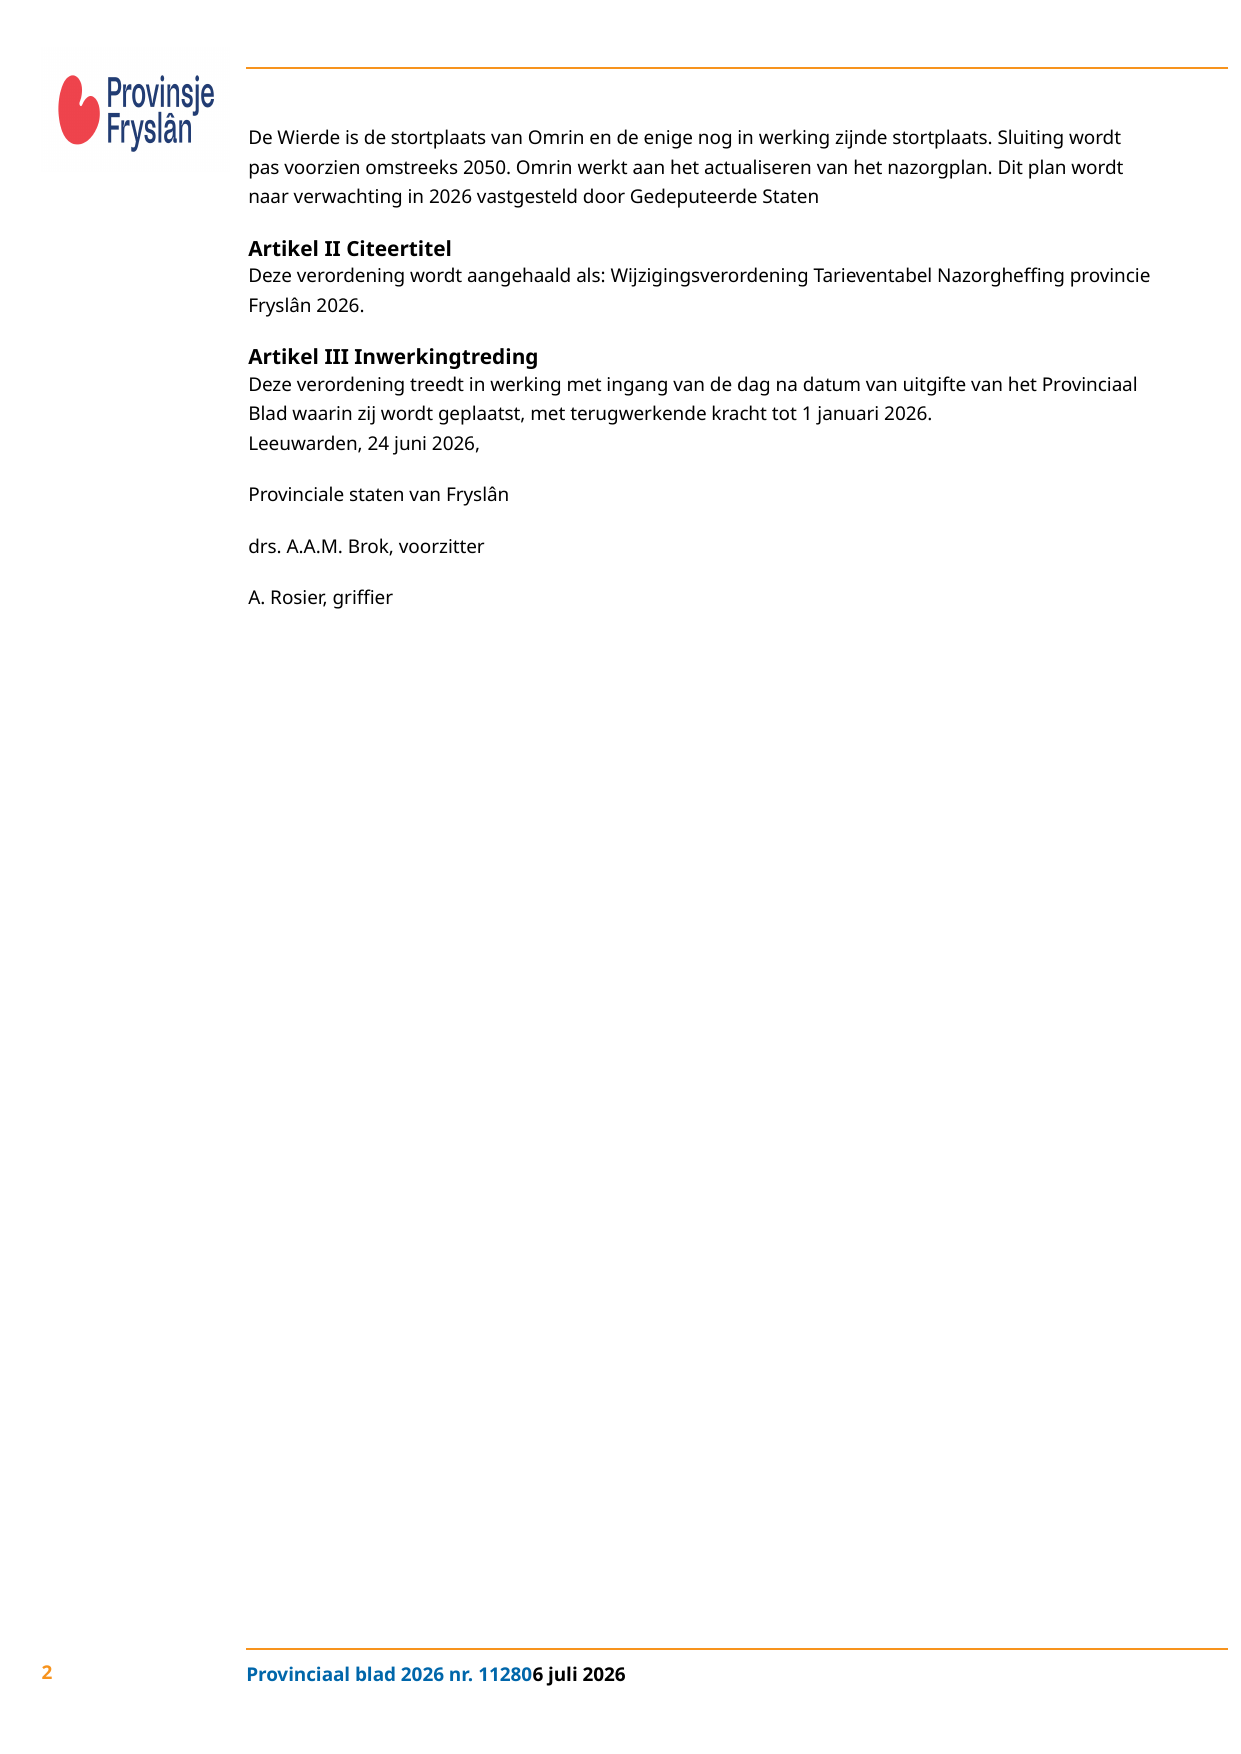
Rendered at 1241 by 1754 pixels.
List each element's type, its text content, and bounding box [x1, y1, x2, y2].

text Deze verordening wordt aangehaald als: Wijzigingsverordening Tarieventabel Nazorgheffing provincie Fryslân 2026. [248, 262, 1152, 318]
text A. Rosier, griffier [248, 584, 1152, 610]
text Artikel III Inwerkingtreding [248, 342, 1152, 371]
text Leeuwarden, 24 juni 2026, [248, 430, 1152, 456]
text drs. A.A.M. Brok, voorzitter [248, 533, 1152, 559]
picture [41, 47, 231, 172]
text Deze verordening treedt in werking met ingang van de dag na datum van uitgifte van het Provinciaal Blad waarin zij wordt geplaatst, met terugwerkende kracht tot 1 januari 2026. [248, 371, 1152, 426]
text Artikel II Citeertitel [248, 234, 1152, 262]
text De Wierde is de stortplaats van Omrin en de enige nog in werking zijnde stortplaats. Sluiting wordt pas voorzien omstreeks 2050. Omrin werkt aan het actualiseren van het nazorgplan. Dit plan wordt naar verwachting in 2026 vastgesteld door Gedeputeerde Staten [248, 124, 1152, 209]
text Provinciale staten van Fryslân [248, 481, 1152, 507]
